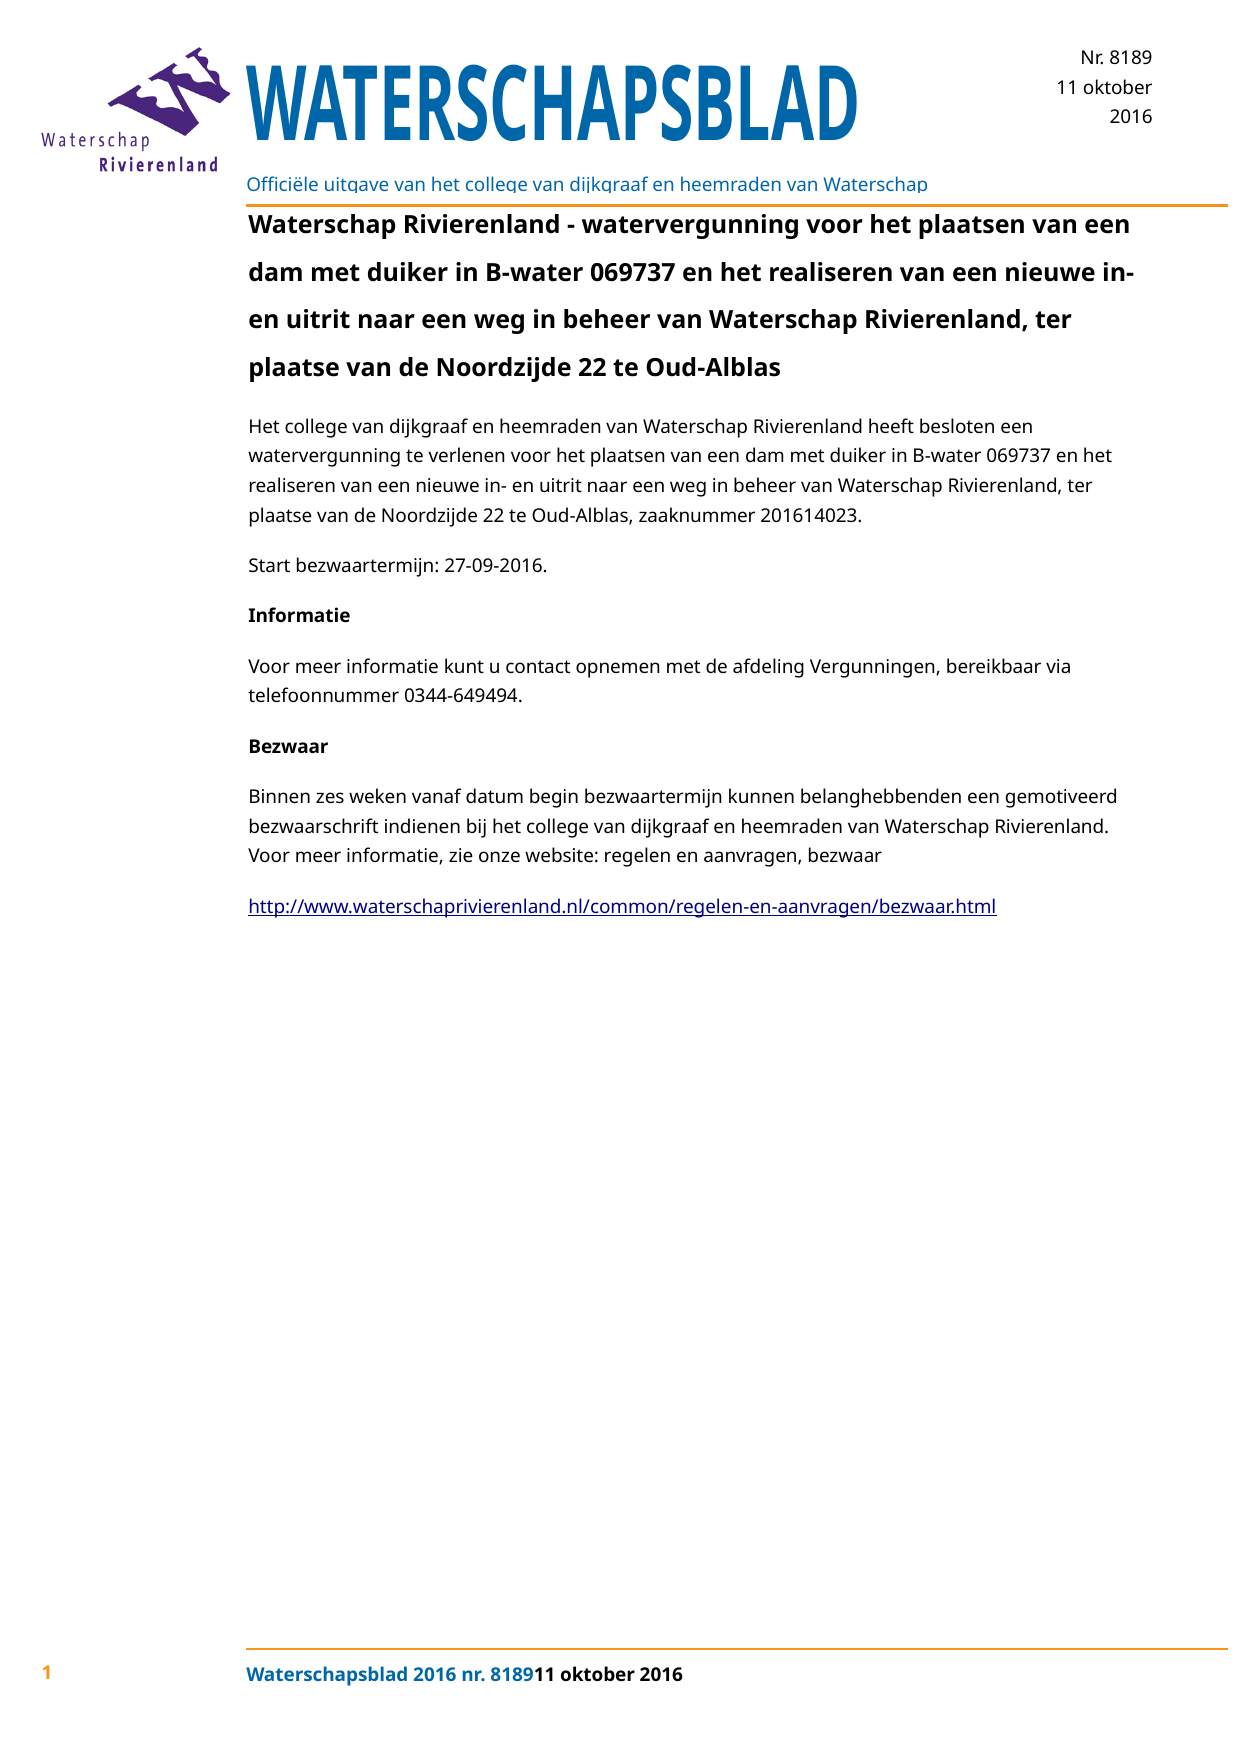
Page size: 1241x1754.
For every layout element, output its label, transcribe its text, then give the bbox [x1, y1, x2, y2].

picture [41, 47, 231, 172]
text Waterschap Rivierenland - watervergunning voor het plaatsen van een dam met duiker in B-water 069737 en het realiseren van een nieuwe in- en uitrit naar een weg in beheer van Waterschap Rivierenland, ter plaatse van de Noordzijde 22 te Oud-Alblas [248, 207, 1152, 384]
text Binnen zes weken vanaf datum begin bezwaartermijn kunnen belanghebbenden een gemotiveerd bezwaarschrift indienen bij het college van dijkgraaf en heemraden van Waterschap Rivierenland. Voor meer informatie, zie onze website: regelen en aanvragen, bezwaar [248, 783, 1152, 868]
text Het college van dijkgraaf en heemraden van Waterschap Rivierenland heeft besloten een watervergunning te verlenen voor het plaatsen van een dam met duiker in B-water 069737 en het realiseren van een nieuwe in- en uitrit naar een weg in beheer van Waterschap Rivierenland, ter plaatse van de Noordzijde 22 te Oud-Alblas, zaaknummer 201614023. [248, 413, 1152, 528]
text Bezwaar [248, 733, 1152, 759]
text http://www.waterschaprivierenland.nl/common/regelen-en-aanvragen/bezwaar.html [248, 893, 1152, 919]
text Start bezwaartermijn: 27-09-2016. [248, 552, 1152, 578]
text Voor meer informatie kunt u contact opnemen met de afdeling Vergunningen, bereikbaar via telefoonnummer 0344-649494. [248, 653, 1152, 708]
text Informatie [248, 603, 1152, 628]
